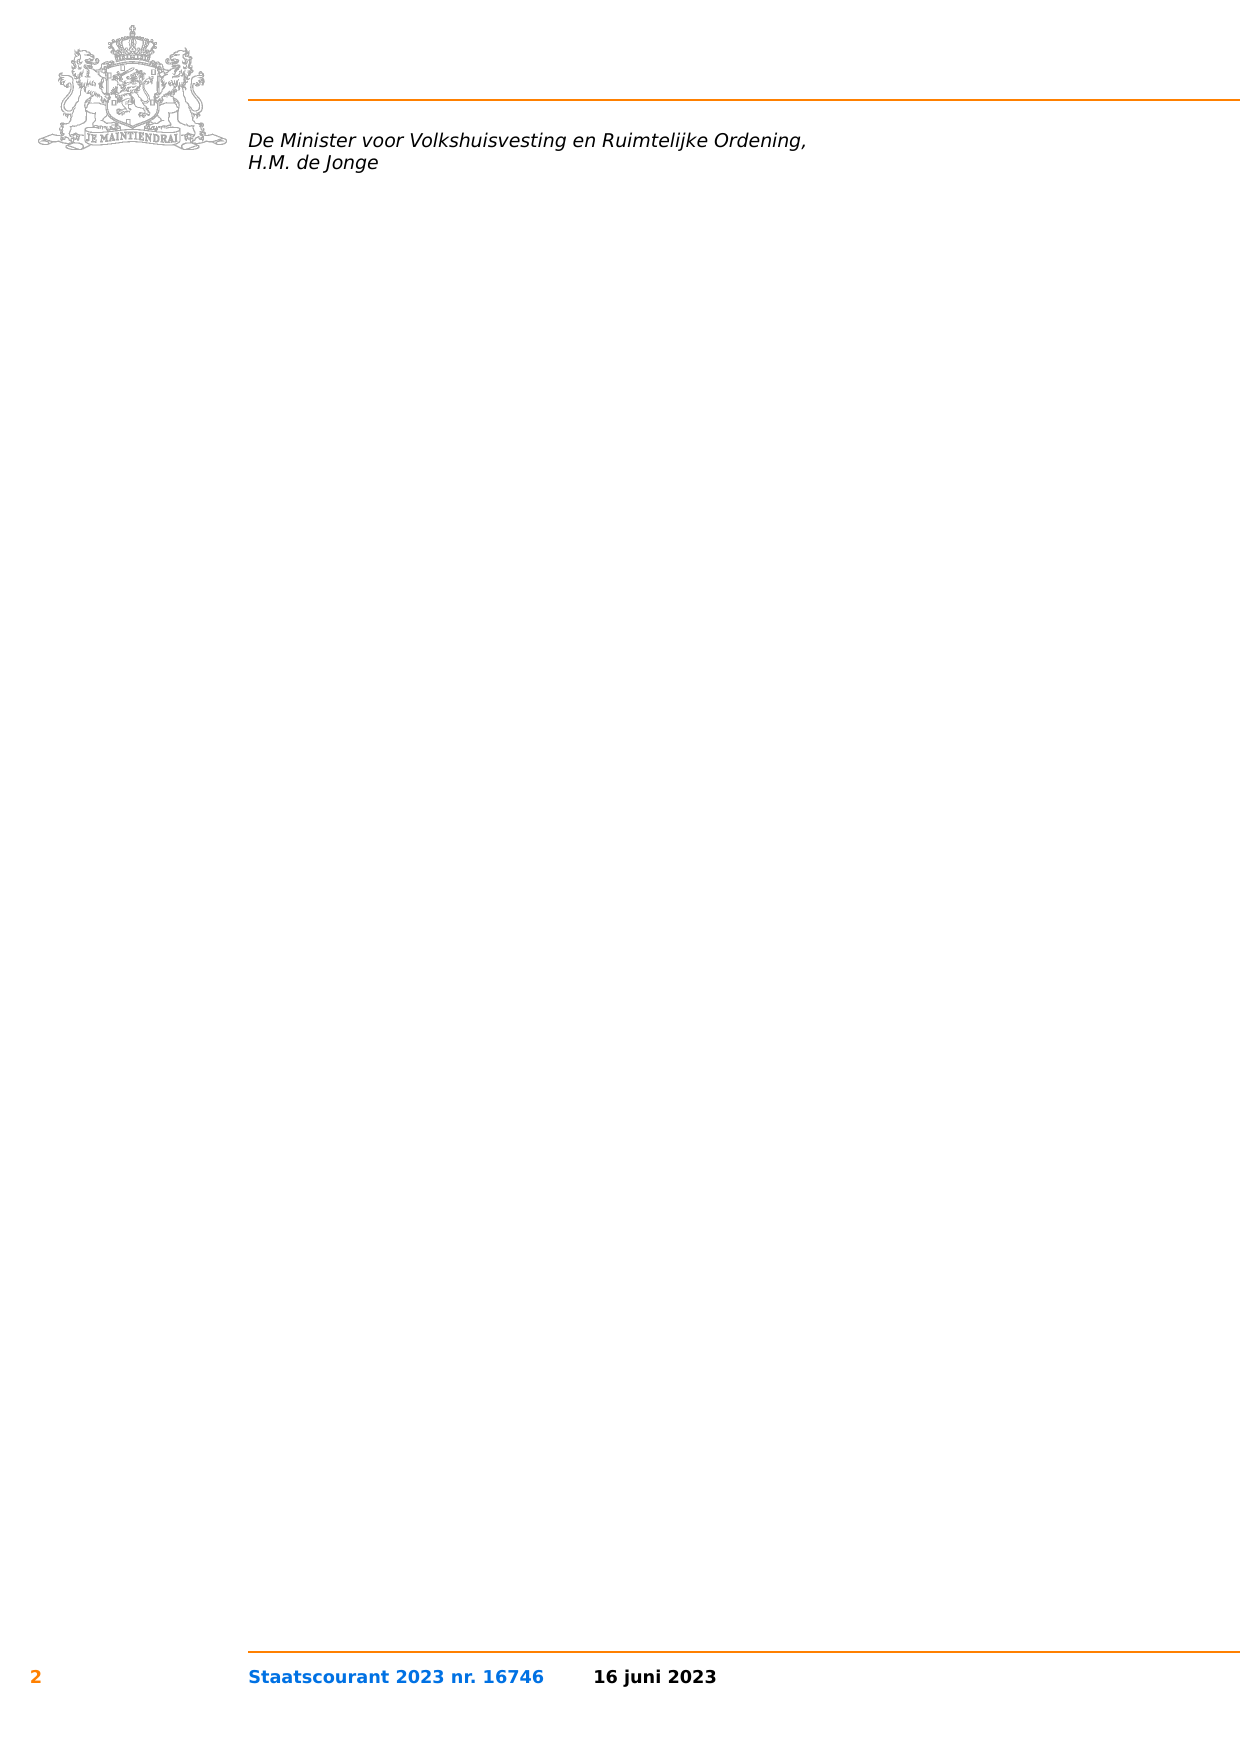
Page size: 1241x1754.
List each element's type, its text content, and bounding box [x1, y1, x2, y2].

picture [38, 25, 227, 150]
text De Minister voor Volkshuisvesting en Ruimtelijke Ordening, H.M. de Jonge [248, 130, 1163, 174]
